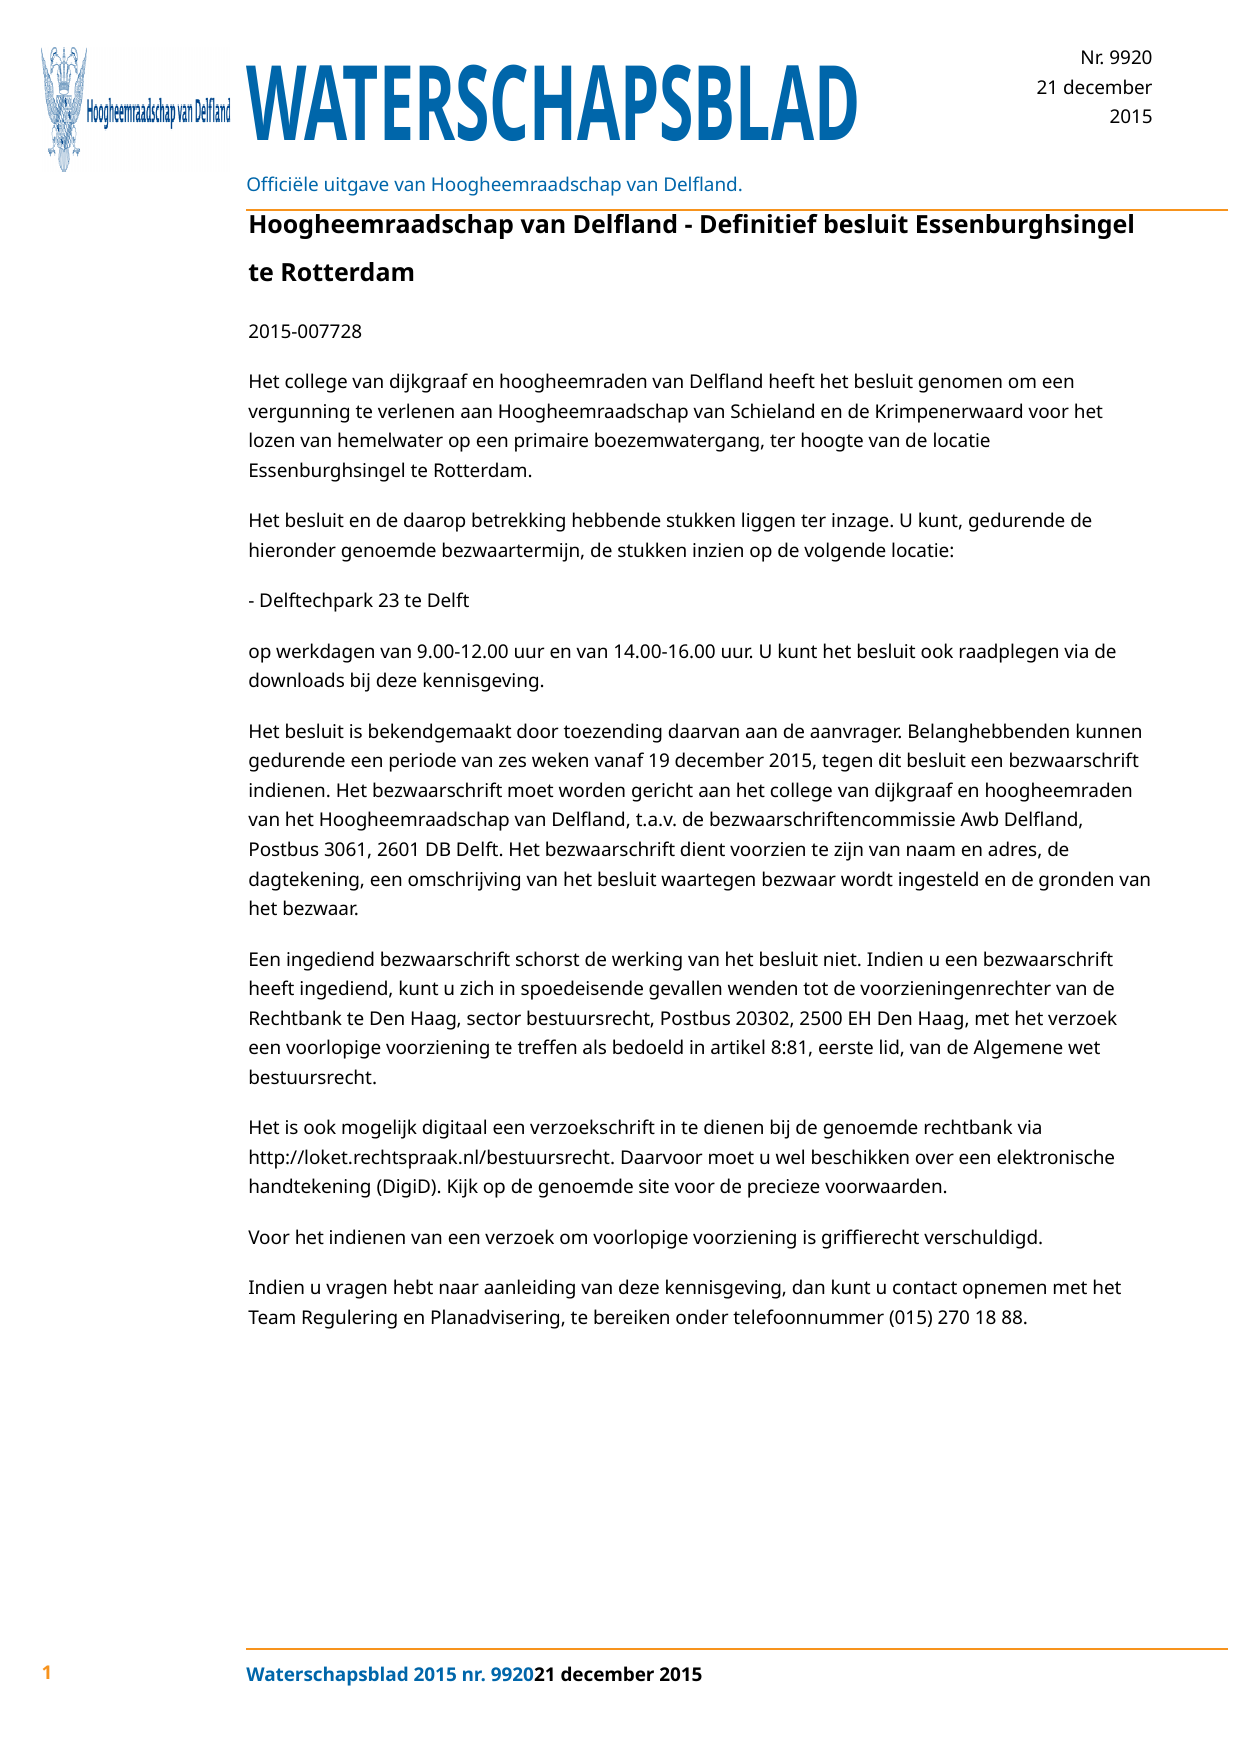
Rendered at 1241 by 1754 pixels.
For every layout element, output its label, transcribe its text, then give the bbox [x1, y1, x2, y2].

text - Delftechpark 23 te Delft [248, 587, 1152, 613]
text Een ingediend bezwaarschrift schorst de werking van het besluit niet. Indien u een bezwaarschrift heeft ingediend, kunt u zich in spoedeisende gevallen wenden tot de voorzieningenrechter van de Rechtbank te Den Haag, sector bestuursrecht, Postbus 20302, 2500 EH Den Haag, met het verzoek een voorlopige voorziening te treffen als bedoeld in artikel 8:81, eerste lid, van de Algemene wet bestuursrecht. [248, 946, 1152, 1090]
text op werkdagen van 9.00-12.00 uur en van 14.00-16.00 uur. U kunt het besluit ook raadplegen via de downloads bij deze kennisgeving. [248, 638, 1152, 693]
text Het besluit is bekendgemaakt door toezending daarvan aan de aanvrager. Belanghebbenden kunnen gedurende een periode van zes weken vanaf 19 december 2015, tegen dit besluit een bezwaarschrift indienen. Het bezwaarschrift moet worden gericht aan het college van dijkgraaf en hoogheemraden van het Hoogheemraadschap van Delfland, t.a.v. de bezwaarschriftencommissie Awb Delfland, Postbus 3061, 2601 DB Delft. Het bezwaarschrift dient voorzien te zijn van naam en adres, de dagtekening, een omschrijving van het besluit waartegen bezwaar wordt ingesteld en de gronden van het bezwaar. [248, 718, 1152, 921]
text Voor het indienen van een verzoek om voorlopige voorziening is griffierecht verschuldigd. [248, 1224, 1152, 1250]
picture [41, 47, 231, 172]
text Het besluit en de daarop betrekking hebbende stukken liggen ter inzage. U kunt, gedurende de hieronder genoemde bezwaartermijn, de stukken inzien op de volgende locatie: [248, 507, 1152, 563]
text Hoogheemraadschap van Delfland - Definitief besluit Essenburghsingel te Rotterdam [248, 211, 1152, 288]
text 2015-007728 [248, 318, 1152, 344]
text Indien u vragen hebt naar aanleiding van deze kennisgeving, dan kunt u contact opnemen met het Team Regulering en Planadvisering, te bereiken onder telefoonnummer (015) 270 18 88. [248, 1274, 1152, 1330]
text Het college van dijkgraaf en hoogheemraden van Delfland heeft het besluit genomen om een vergunning te verlenen aan Hoogheemraadschap van Schieland en de Krimpenerwaard voor het lozen van hemelwater op een primaire boezemwatergang, ter hoogte van de locatie Essenburghsingel te Rotterdam. [248, 368, 1152, 483]
text Het is ook mogelijk digitaal een verzoekschrift in te dienen bij de genoemde rechtbank via http://loket.rechtspraak.nl/bestuursrecht. Daarvoor moet u wel beschikken over een elektronische handtekening (DigiD). Kijk op de genoemde site voor de precieze voorwaarden. [248, 1114, 1152, 1199]
